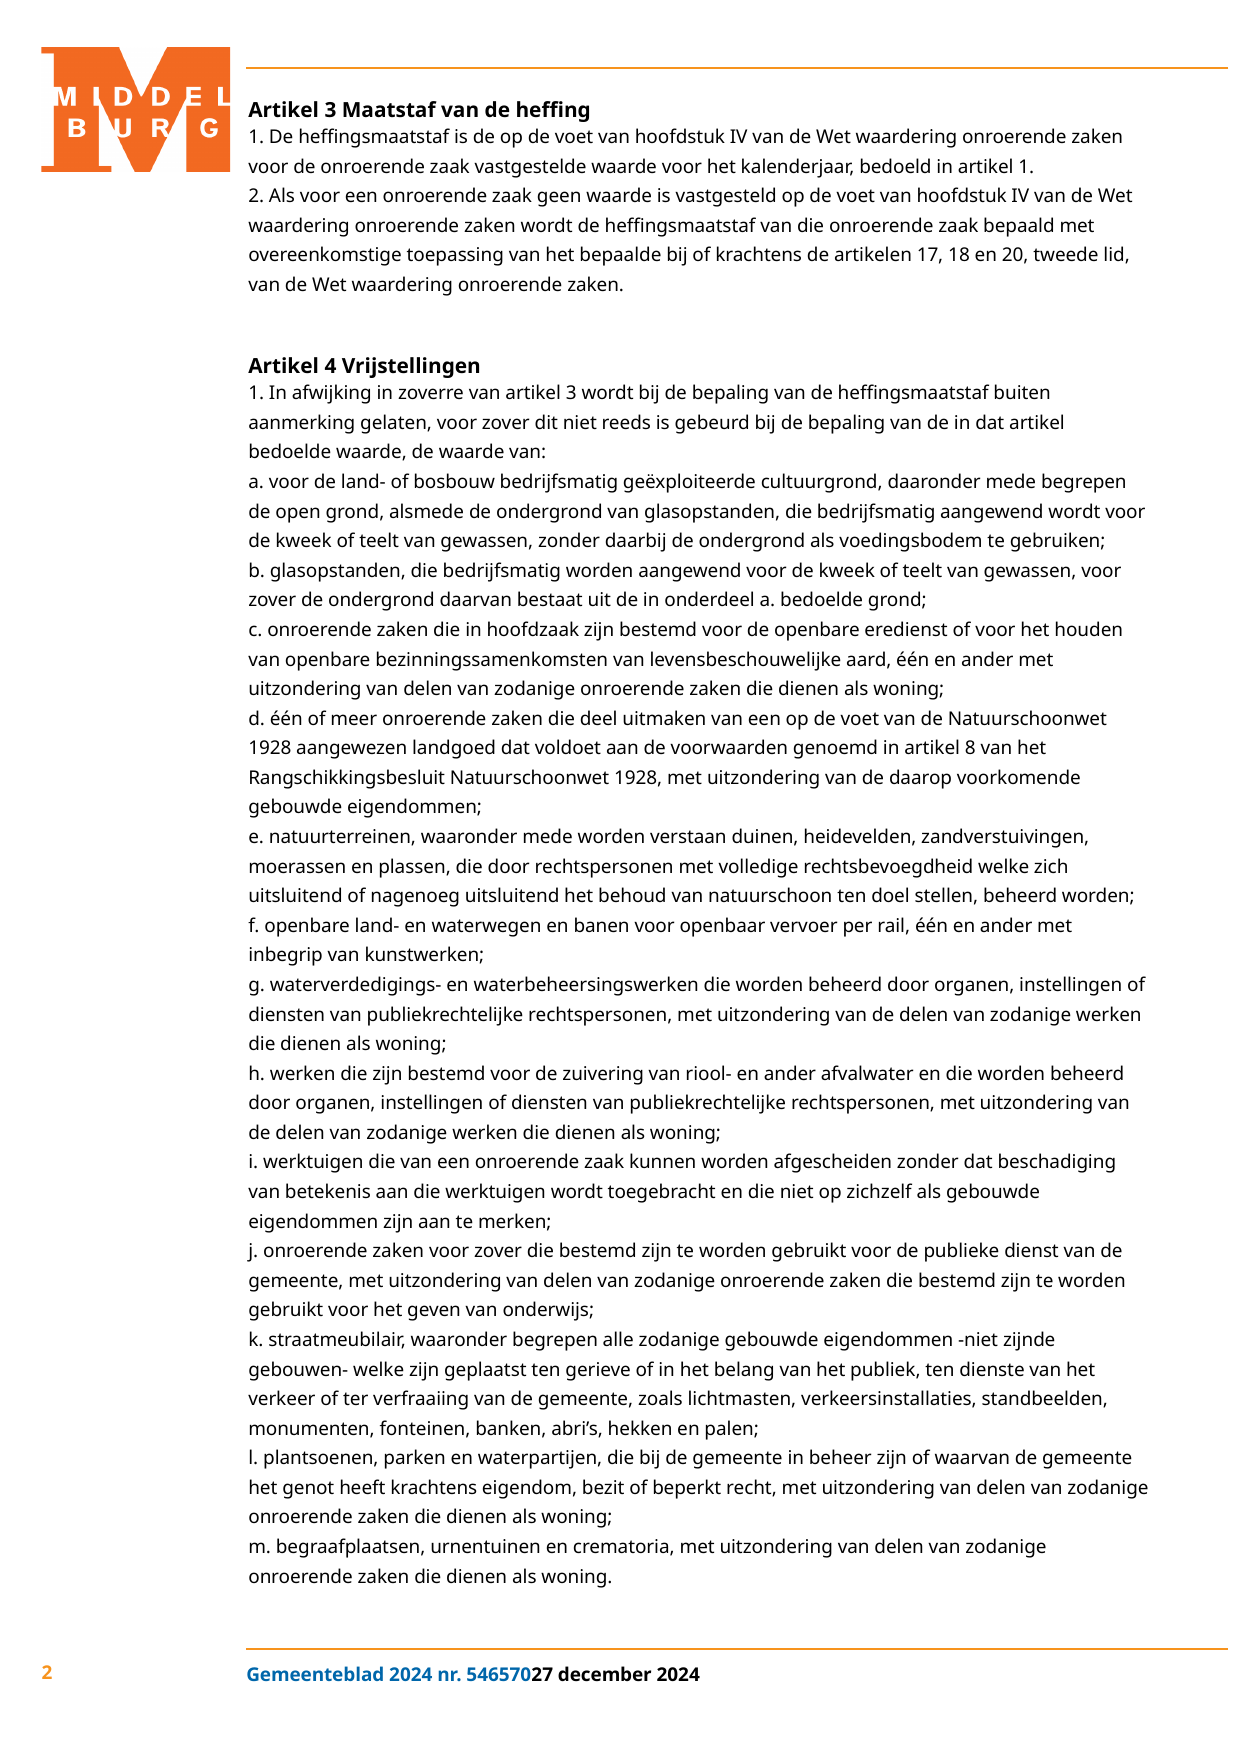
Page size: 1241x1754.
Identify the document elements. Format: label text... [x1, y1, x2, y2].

text 1. De heffingsmaatstaf is de op de voet van hoofdstuk IV van de Wet waardering onroerende zaken voor de onroerende zaak vastgestelde waarde voor het kalenderjaar, bedoeld in artikel 1. [248, 123, 1152, 178]
text i. werktuigen die van een onroerende zaak kunnen worden afgescheiden zonder dat beschadiging van betekenis aan die werktuigen wordt toegebracht en die niet op zichzelf als gebouwde eigendommen zijn aan te merken; [248, 1149, 1152, 1234]
text j. onroerende zaken voor zover die bestemd zijn te worden gebruikt voor de publieke dienst van de gemeente, met uitzondering van delen van zodanige onroerende zaken die bestemd zijn te worden gebruikt voor het geven van onderwijs; [248, 1237, 1152, 1322]
text d. één of meer onroerende zaken die deel uitmaken van een op de voet van de Natuurschoonwet 1928 aangewezen landgoed dat voldoet aan de voorwaarden genoemd in artikel 8 van het Rangschikkingsbesluit Natuurschoonwet 1928, met uitzondering van de daarop voorkomende gebouwde eigendommen; [248, 705, 1152, 819]
text e. natuurterreinen, waaronder mede worden verstaan duinen, heidevelden, zandverstuivingen, moerassen en plassen, die door rechtspersonen met volledige rechtsbevoegdheid welke zich uitsluitend of nagenoeg uitsluitend het behoud van natuurschoon ten doel stellen, beheerd worden; [248, 823, 1152, 908]
text Artikel 3 Maatstaf van de heffing [248, 95, 1152, 123]
text 2. Als voor een onroerende zaak geen waarde is vastgesteld op de voet van hoofdstuk IV van de Wet waardering onroerende zaken wordt de heffingsmaatstaf van die onroerende zaak bepaald met overeenkomstige toepassing van het bepaalde bij of krachtens de artikelen 17, 18 en 20, tweede lid, van de Wet waardering onroerende zaken. [248, 182, 1152, 297]
text g. waterverdedigings- en waterbeheersingswerken die worden beheerd door organen, instellingen of diensten van publiekrechtelijke rechtspersonen, met uitzondering van de delen van zodanige werken die dienen als woning; [248, 971, 1152, 1056]
text a. voor de land- of bosbouw bedrijfsmatig geëxploiteerde cultuurgrond, daaronder mede begrepen de open grond, alsmede de ondergrond van glasopstanden, die bedrijfsmatig aangewend wordt voor de kweek of teelt van gewassen, zonder daarbij de ondergrond als voedingsbodem te gebruiken; [248, 468, 1152, 553]
text 1. In afwijking in zoverre van artikel 3 wordt bij de bepaling van de heffingsmaatstaf buiten aanmerking gelaten, voor zover dit niet reeds is gebeurd bij de bepaling van de in dat artikel bedoelde waarde, de waarde van: [248, 379, 1152, 464]
text f. openbare land- en waterwegen en banen voor openbaar vervoer per rail, één en ander met inbegrip van kunstwerken; [248, 912, 1152, 967]
text b. glasopstanden, die bedrijfsmatig worden aangewend voor de kweek of teelt van gewassen, voor zover de ondergrond daarvan bestaat uit de in onderdeel a. bedoelde grond; [248, 557, 1152, 612]
text c. onroerende zaken die in hoofdzaak zijn bestemd voor de openbare eredienst of voor het houden van openbare bezinningssamenkomsten van levensbeschouwelijke aard, één en ander met uitzondering van delen van zodanige onroerende zaken die dienen als woning; [248, 616, 1152, 701]
picture [41, 47, 231, 172]
text Artikel 4 Vrijstellingen [248, 351, 1152, 379]
text m. begraafplaatsen, urnentuinen en crematoria, met uitzondering van delen van zodanige onroerende zaken die dienen als woning. [248, 1533, 1152, 1589]
text h. werken die zijn bestemd voor de zuivering van riool- en ander afvalwater en die worden beheerd door organen, instellingen of diensten van publiekrechtelijke rechtspersonen, met uitzondering van de delen van zodanige werken die dienen als woning; [248, 1060, 1152, 1145]
text l. plantsoenen, parken en waterpartijen, die bij de gemeente in beheer zijn of waarvan de gemeente het genot heeft krachtens eigendom, bezit of beperkt recht, met uitzondering van delen van zodanige onroerende zaken die dienen als woning; [248, 1444, 1152, 1529]
text k. straatmeubilair, waaronder begrepen alle zodanige gebouwde eigendommen -niet zijnde gebouwen- welke zijn geplaatst ten gerieve of in het belang van het publiek, ten dienste van het verkeer of ter verfraaiing van de gemeente, zoals lichtmasten, verkeersinstallaties, standbeelden, monumenten, fonteinen, banken, abri’s, hekken en palen; [248, 1326, 1152, 1441]
